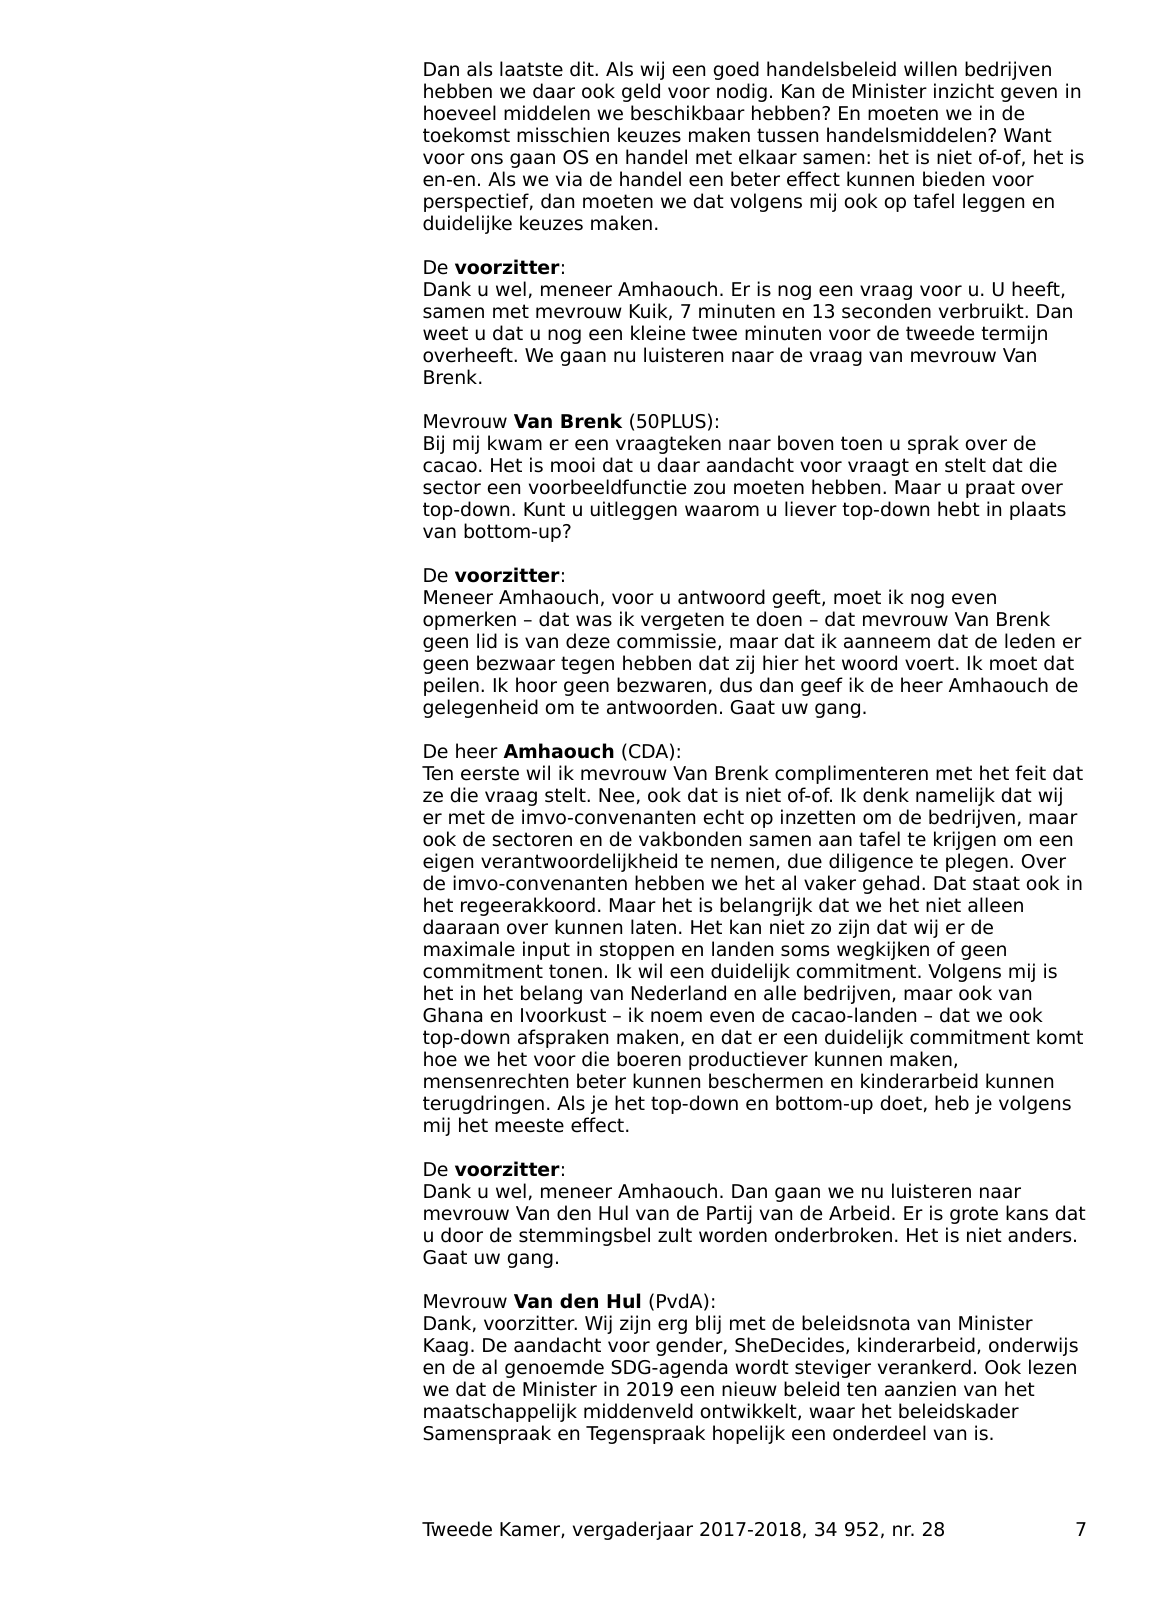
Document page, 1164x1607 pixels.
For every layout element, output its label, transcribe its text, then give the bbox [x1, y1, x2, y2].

text Mevrouw Van Brenk (50PLUS): [422, 411, 1087, 433]
text Dank, voorzitter. Wij zijn erg blij met de beleidsnota van Minister Kaag. De aandacht voor gender, SheDecides, kinderarbeid, onderwijs en de al genoemde SDG-agenda wordt steviger verankerd. Ook lezen we dat de Minister in 2019 een nieuw beleid ten aanzien van het maatschappelijk middenveld ontwikkelt, waar het beleidskader Samenspraak en Tegenspraak hopelijk een onderdeel van is. [422, 1313, 1087, 1445]
text Dank u wel, meneer Amhaouch. Er is nog een vraag voor u. U heeft, samen met mevrouw Kuik, 7 minuten en 13 seconden verbruikt. Dan weet u dat u nog een kleine twee minuten voor de tweede termijn overheeft. We gaan nu luisteren naar de vraag van mevrouw Van Brenk. [422, 279, 1087, 389]
text Mevrouw Van den Hul (PvdA): [422, 1291, 1087, 1313]
text Bij mij kwam er een vraagteken naar boven toen u sprak over de cacao. Het is mooi dat u daar aandacht voor vraagt en stelt dat die sector een voorbeeldfunctie zou moeten hebben. Maar u praat over top-down. Kunt u uitleggen waarom u liever top-down hebt in plaats van bottom-up? [422, 433, 1087, 543]
text De voorzitter: [422, 1159, 1087, 1181]
text De voorzitter: [422, 565, 1087, 587]
text Dank u wel, meneer Amhaouch. Dan gaan we nu luisteren naar mevrouw Van den Hul van de Partij van de Arbeid. Er is grote kans dat u door de stemmingsbel zult worden onderbroken. Het is niet anders. Gaat uw gang. [422, 1181, 1087, 1269]
text De voorzitter: [422, 257, 1087, 279]
text De heer Amhaouch (CDA): [422, 741, 1087, 763]
text Dan als laatste dit. Als wij een goed handelsbeleid willen bedrijven hebben we daar ook geld voor nodig. Kan de Minister inzicht geven in hoeveel middelen we beschikbaar hebben? En moeten we in de toekomst misschien keuzes maken tussen handelsmiddelen? Want voor ons gaan OS en handel met elkaar samen: het is niet of-of, het is en-en. Als we via de handel een beter effect kunnen bieden voor perspectief, dan moeten we dat volgens mij ook op tafel leggen en duidelijke keuzes maken. [422, 59, 1087, 235]
text Meneer Amhaouch, voor u antwoord geeft, moet ik nog even opmerken – dat was ik vergeten te doen – dat mevrouw Van Brenk geen lid is van deze commissie, maar dat ik aanneem dat de leden er geen bezwaar tegen hebben dat zij hier het woord voert. Ik moet dat peilen. Ik hoor geen bezwaren, dus dan geef ik de heer Amhaouch de gelegenheid om te antwoorden. Gaat uw gang. [422, 587, 1087, 719]
text Ten eerste wil ik mevrouw Van Brenk complimenteren met het feit dat ze die vraag stelt. Nee, ook dat is niet of-of. Ik denk namelijk dat wij er met de imvo-convenanten echt op inzetten om de bedrijven, maar ook de sectoren en de vakbonden samen aan tafel te krijgen om een eigen verantwoordelijkheid te nemen, due diligence te plegen. Over de imvo-convenanten hebben we het al vaker gehad. Dat staat ook in het regeerakkoord. Maar het is belangrijk dat we het niet alleen daaraan over kunnen laten. Het kan niet zo zijn dat wij er de maximale input in stoppen en landen soms wegkijken of geen commitment tonen. Ik wil een duidelijk commitment. Volgens mij is het in het belang van Nederland en alle bedrijven, maar ook van Ghana en Ivoorkust – ik noem even de cacao-landen – dat we ook top-down afspraken maken, en dat er een duidelijk commitment komt hoe we het voor die boeren productiever kunnen maken, mensenrechten beter kunnen beschermen en kinderarbeid kunnen terugdringen. Als je het top-down en bottom-up doet, heb je volgens mij het meeste effect. [422, 763, 1087, 1137]
